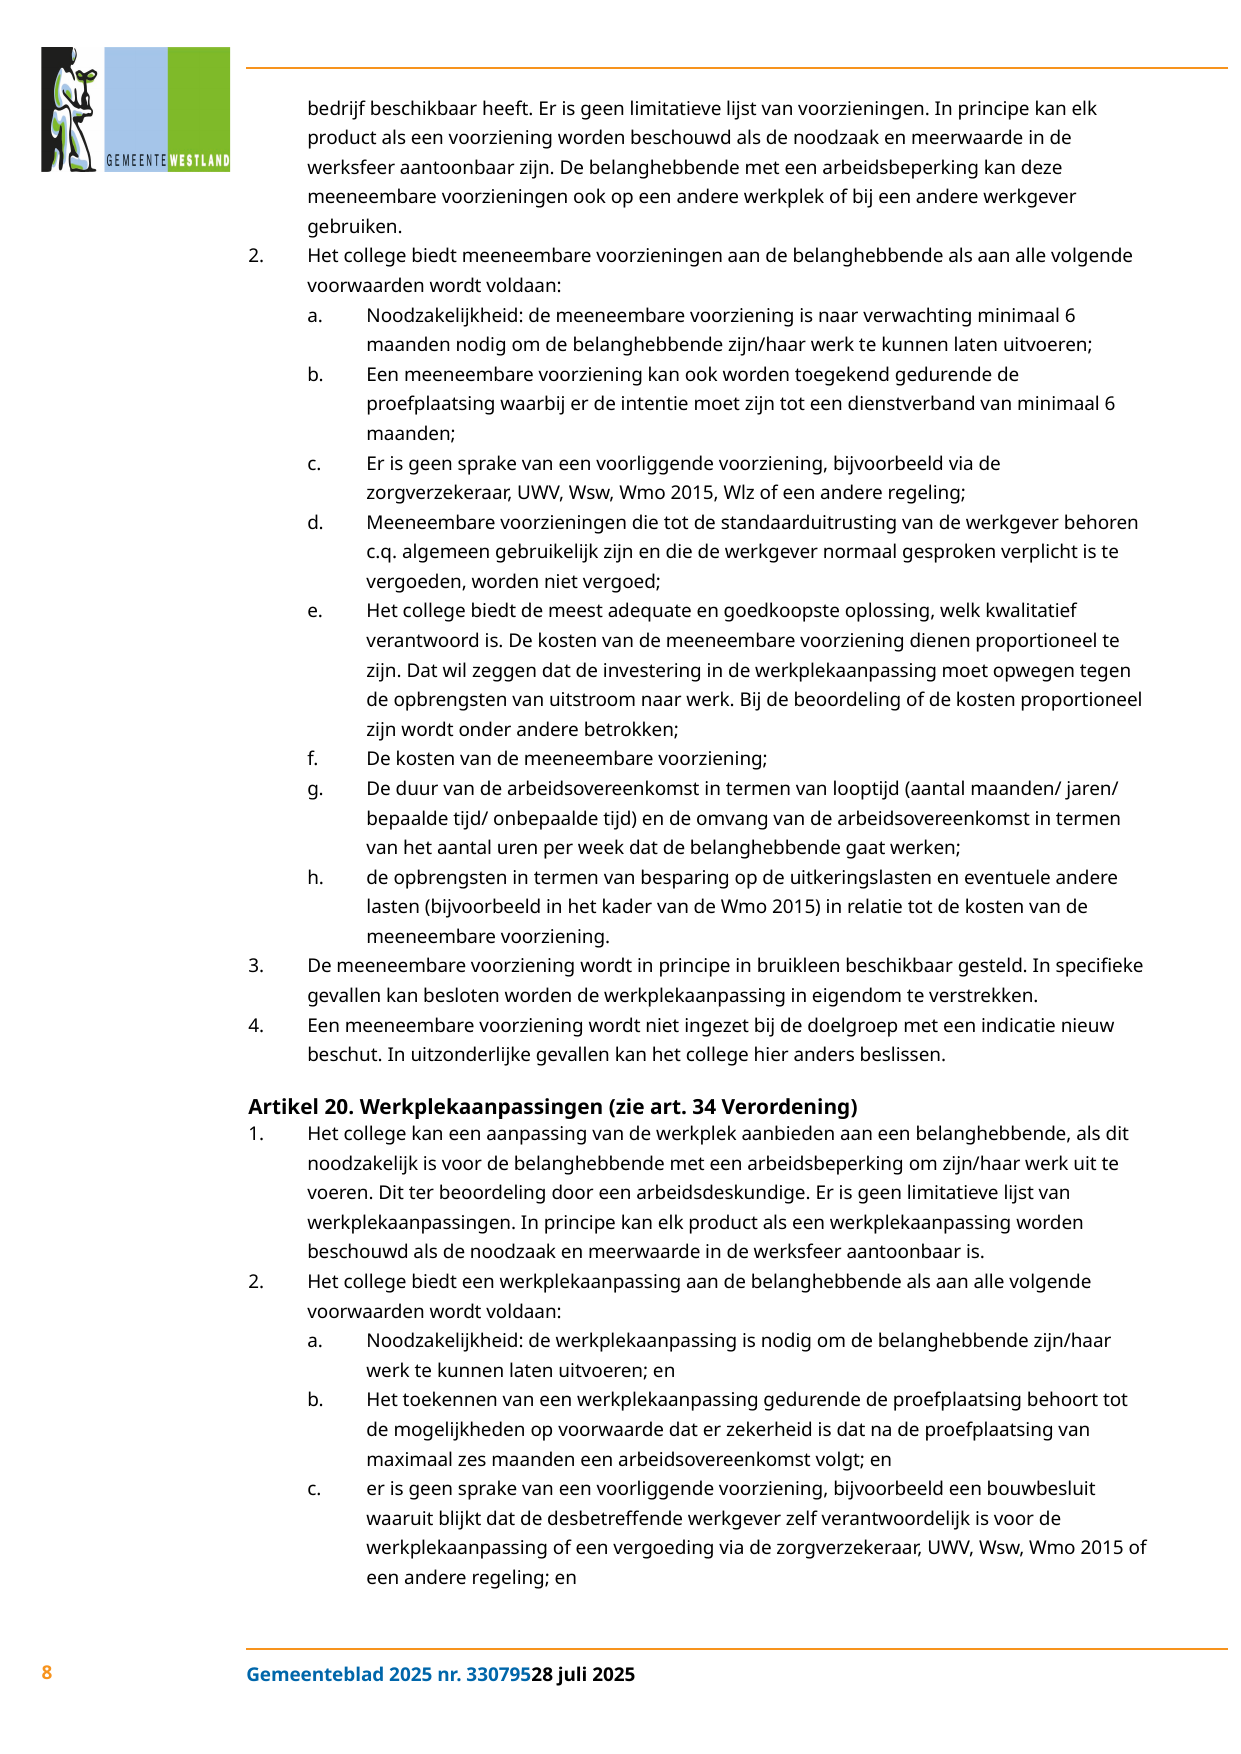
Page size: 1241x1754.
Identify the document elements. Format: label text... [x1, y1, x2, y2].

list Het college biedt de meest adequate en goedkoopste oplossing, welk kwalitatief verantwoord is. De kosten van de meeneembare voorziening dienen proportioneel te zijn. Dat wil zeggen dat de investering in de werkplekaanpassing moet opwegen tegen de opbrengsten van uitstroom naar werk. Bij de beoordeling of de kosten proportioneel zijn wordt onder andere betrokken; [307, 598, 1152, 742]
list Meeneembare voorzieningen die tot de standaarduitrusting van de werkgever behoren c.q. algemeen gebruikelijk zijn en die de werkgever normaal gesproken verplicht is te vergoeden, worden niet vergoed; [307, 509, 1152, 594]
picture [41, 47, 231, 172]
list Een meeneembare voorziening kan ook worden toegekend gedurende de proefplaatsing waarbij er de intentie moet zijn tot een dienstverband van minimaal 6 maanden; [307, 361, 1152, 446]
list De meeneembare voorziening wordt in principe in bruikleen beschikbaar gesteld. In specifieke gevallen kan besloten worden de werkplekaanpassing in eigendom te verstrekken. [248, 953, 1152, 1008]
list Het college biedt een werkplekaanpassing aan de belanghebbende als aan alle volgende voorwaarden wordt voldaan: [248, 1268, 1152, 1323]
list De kosten van de meeneembare voorziening; [307, 746, 1152, 771]
list Het college biedt meeneembare voorzieningen aan de belanghebbende als aan alle volgende voorwaarden wordt voldaan: [248, 243, 1152, 298]
list de opbrengsten in termen van besparing op de uitkeringslasten en eventuele andere lasten (bijvoorbeeld in het kader van de Wmo 2015) in relatie tot de kosten van de meeneembare voorziening. [307, 864, 1152, 949]
list Het college kan een aanpassing van de werkplek aanbieden aan een belanghebbende, als dit noodzakelijk is voor de belanghebbende met een arbeidsbeperking om zijn/haar werk uit te voeren. Dit ter beoordeling door een arbeidsdeskundige. Er is geen limitatieve lijst van werkplekaanpassingen. In principe kan elk product als een werkplekaanpassing worden beschouwd als de noodzaak en meerwaarde in de werksfeer aantoonbaar is. [248, 1120, 1152, 1264]
list bedrijf beschikbaar heeft. Er is geen limitatieve lijst van voorzieningen. In principe kan elk product als een voorziening worden beschouwd als de noodzaak en meerwaarde in de werksfeer aantoonbaar zijn. De belanghebbende met een arbeidsbeperking kan deze meeneembare voorzieningen ook op een andere werkplek of bij een andere werkgever gebruiken. [248, 95, 1152, 239]
list Noodzakelijkheid: de meeneembare voorziening is naar verwachting minimaal 6 maanden nodig om de belanghebbende zijn/haar werk te kunnen laten uitvoeren; [307, 302, 1152, 357]
list er is geen sprake van een voorliggende voorziening, bijvoorbeeld een bouwbesluit waaruit blijkt dat de desbetreffende werkgever zelf verantwoordelijk is voor de werkplekaanpassing of een vergoeding via de zorgverzekeraar, UWV, Wsw, Wmo 2015 of een andere regeling; en [307, 1475, 1152, 1590]
text Artikel 20. Werkplekaanpassingen (zie art. 34 Verordening) [248, 1092, 1152, 1120]
list Er is geen sprake van een voorliggende voorziening, bijvoorbeeld via de zorgverzekeraar, UWV, Wsw, Wmo 2015, Wlz of een andere regeling; [307, 450, 1152, 505]
list Noodzakelijkheid: de werkplekaanpassing is nodig om de belanghebbende zijn/haar werk te kunnen laten uitvoeren; en [307, 1327, 1152, 1383]
list Het toekennen van een werkplekaanpassing gedurende de proefplaatsing behoort tot de mogelijkheden op voorwaarde dat er zekerheid is dat na de proefplaatsing van maximaal zes maanden een arbeidsovereenkomst volgt; en [307, 1387, 1152, 1471]
list Een meeneembare voorziening wordt niet ingezet bij de doelgroep met een indicatie nieuw beschut. In uitzonderlijke gevallen kan het college hier anders beslissen. [248, 1012, 1152, 1067]
list De duur van de arbeidsovereenkomst in termen van looptijd (aantal maanden/ jaren/ bepaalde tijd/ onbepaalde tijd) en de omvang van de arbeidsovereenkomst in termen van het aantal uren per week dat de belanghebbende gaat werken; [307, 775, 1152, 860]
